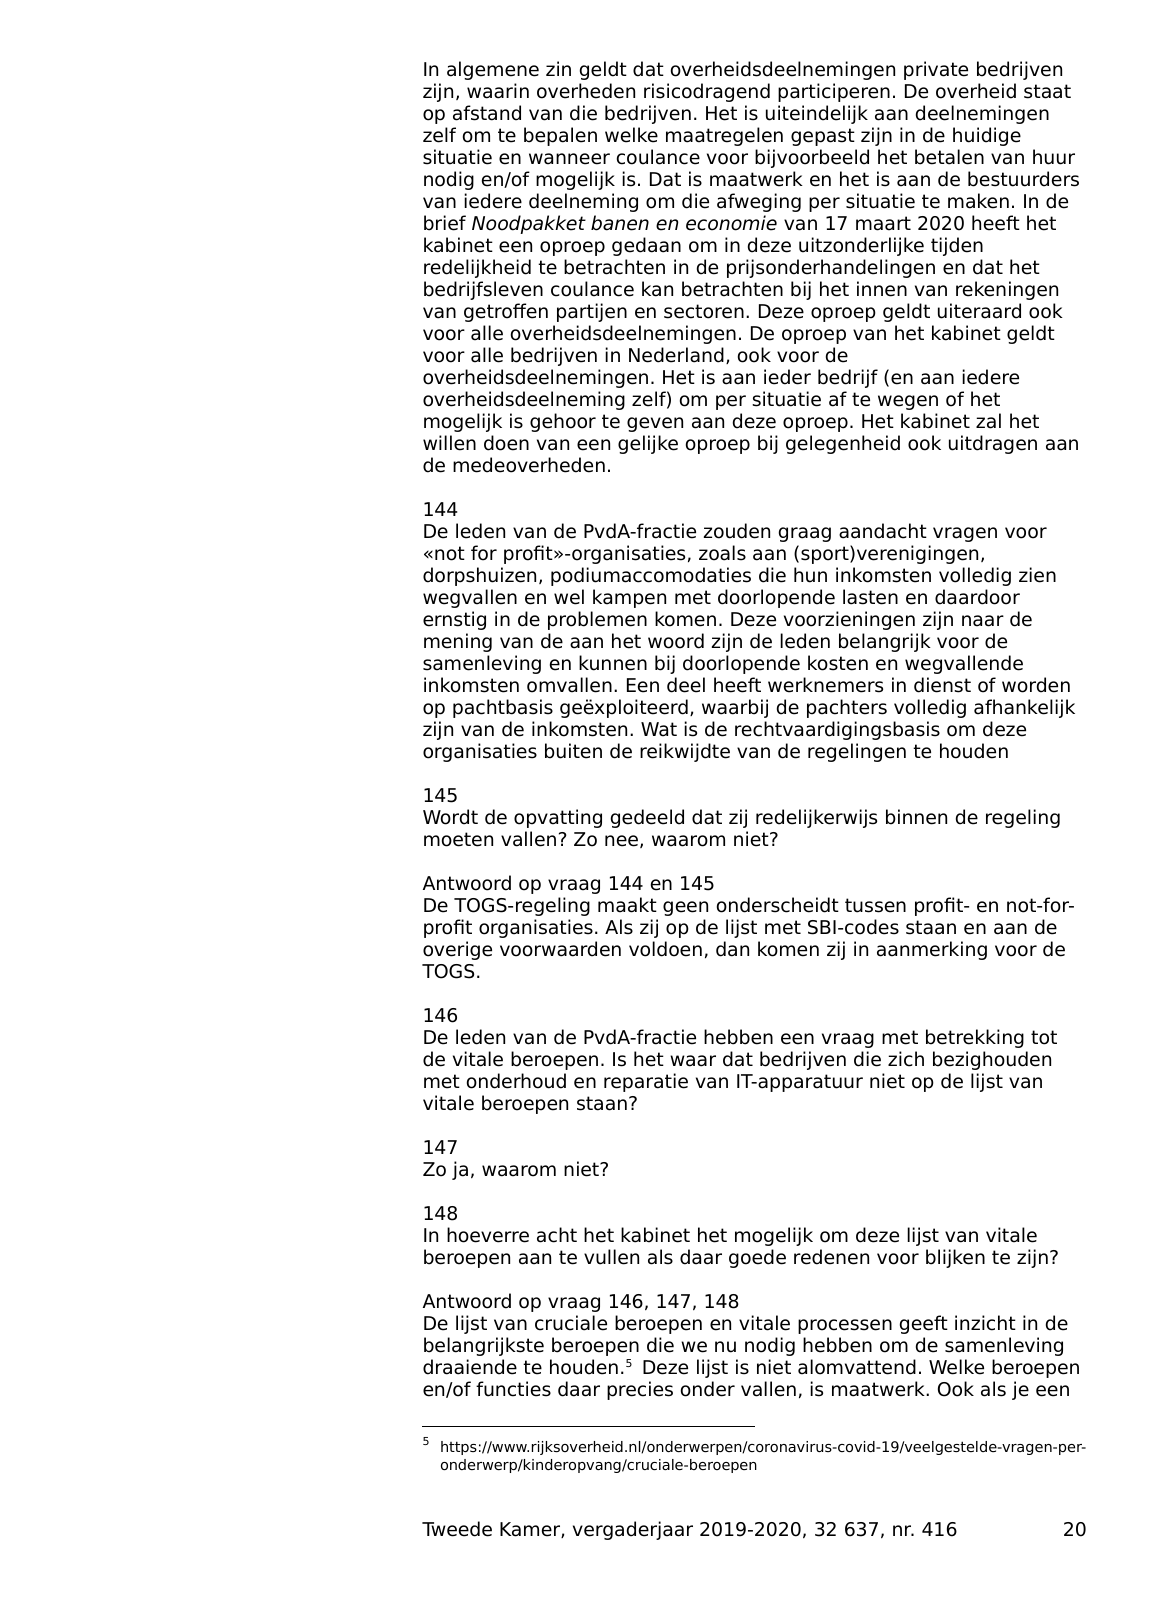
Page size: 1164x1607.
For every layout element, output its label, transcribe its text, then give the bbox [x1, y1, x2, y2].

text 148 [422, 1203, 1087, 1225]
text De leden van de PvdA-fractie hebben een vraag met betrekking tot de vitale beroepen. Is het waar dat bedrijven die zich bezighouden met onderhoud en reparatie van IT-apparatuur niet op de lijst van vitale beroepen staan? [422, 1027, 1087, 1115]
text De TOGS-regeling maakt geen onderscheidt tussen profit- en not-for-profit organisaties. Als zij op de lijst met SBI-codes staan en aan de overige voorwaarden voldoen, dan komen zij in aanmerking voor de TOGS. [422, 895, 1087, 983]
text 144 [422, 499, 1087, 521]
text 146 [422, 1005, 1087, 1027]
text In hoeverre acht het kabinet het mogelijk om deze lijst van vitale beroepen aan te vullen als daar goede redenen voor blijken te zijn? [422, 1225, 1087, 1269]
text Zo ja, waarom niet? [422, 1159, 1087, 1181]
text 145 [422, 785, 1087, 807]
text https://www.rijksoverheid.nl/onderwerpen/coronavirus-covid-19/veelgestelde-vragen-per-onderwerp/kinderopvang/cruciale-beroepen [422, 1435, 1087, 1474]
text In algemene zin geldt dat overheidsdeelnemingen private bedrijven zijn, waarin overheden risicodragend participeren. De overheid staat op afstand van die bedrijven. Het is uiteindelijk aan deelnemingen zelf om te bepalen welke maatregelen gepast zijn in de huidige situatie en wanneer coulance voor bijvoorbeeld het betalen van huur nodig en/of mogelijk is. Dat is maatwerk en het is aan de bestuurders van iedere deelneming om die afweging per situatie te maken. In de brief Noodpakket banen en economie van 17 maart 2020 heeft het kabinet een oproep gedaan om in deze uitzonderlijke tijden redelijkheid te betrachten in de prijsonderhandelingen en dat het bedrijfsleven coulance kan betrachten bij het innen van rekeningen van getroffen partijen en sectoren. Deze oproep geldt uiteraard ook voor alle overheidsdeelnemingen. De oproep van het kabinet geldt voor alle bedrijven in Nederland, ook voor de overheidsdeelnemingen. Het is aan ieder bedrijf (en aan iedere overheidsdeelneming zelf) om per situatie af te wegen of het mogelijk is gehoor te geven aan deze oproep. Het kabinet zal het willen doen van een gelijke oproep bij gelegenheid ook uitdragen aan de medeoverheden. [422, 59, 1087, 477]
text De lijst van cruciale beroepen en vitale processen geeft inzicht in de belangrijkste beroepen die we nu nodig hebben om de samenleving draaiende te houden. Deze lijst is niet alomvattend. Welke beroepen en/of functies daar precies onder vallen, is maatwerk. Ook als je een [422, 1313, 1087, 1401]
text De leden van de PvdA-fractie zouden graag aandacht vragen voor «not for profit»-organisaties, zoals aan (sport)verenigingen, dorpshuizen, podiumaccomodaties die hun inkomsten volledig zien wegvallen en wel kampen met doorlopende lasten en daardoor ernstig in de problemen komen. Deze voorzieningen zijn naar de mening van de aan het woord zijn de leden belangrijk voor de samenleving en kunnen bij doorlopende kosten en wegvallende inkomsten omvallen. Een deel heeft werknemers in dienst of worden op pachtbasis geëxploiteerd, waarbij de pachters volledig afhankelijk zijn van de inkomsten. Wat is de rechtvaardigingsbasis om deze organisaties buiten de reikwijdte van de regelingen te houden [422, 521, 1087, 763]
text 147 [422, 1137, 1087, 1159]
text Wordt de opvatting gedeeld dat zij redelijkerwijs binnen de regeling moeten vallen? Zo nee, waarom niet? [422, 807, 1087, 851]
text Antwoord op vraag 146, 147, 148 [422, 1291, 1087, 1313]
text Antwoord op vraag 144 en 145 [422, 873, 1087, 895]
